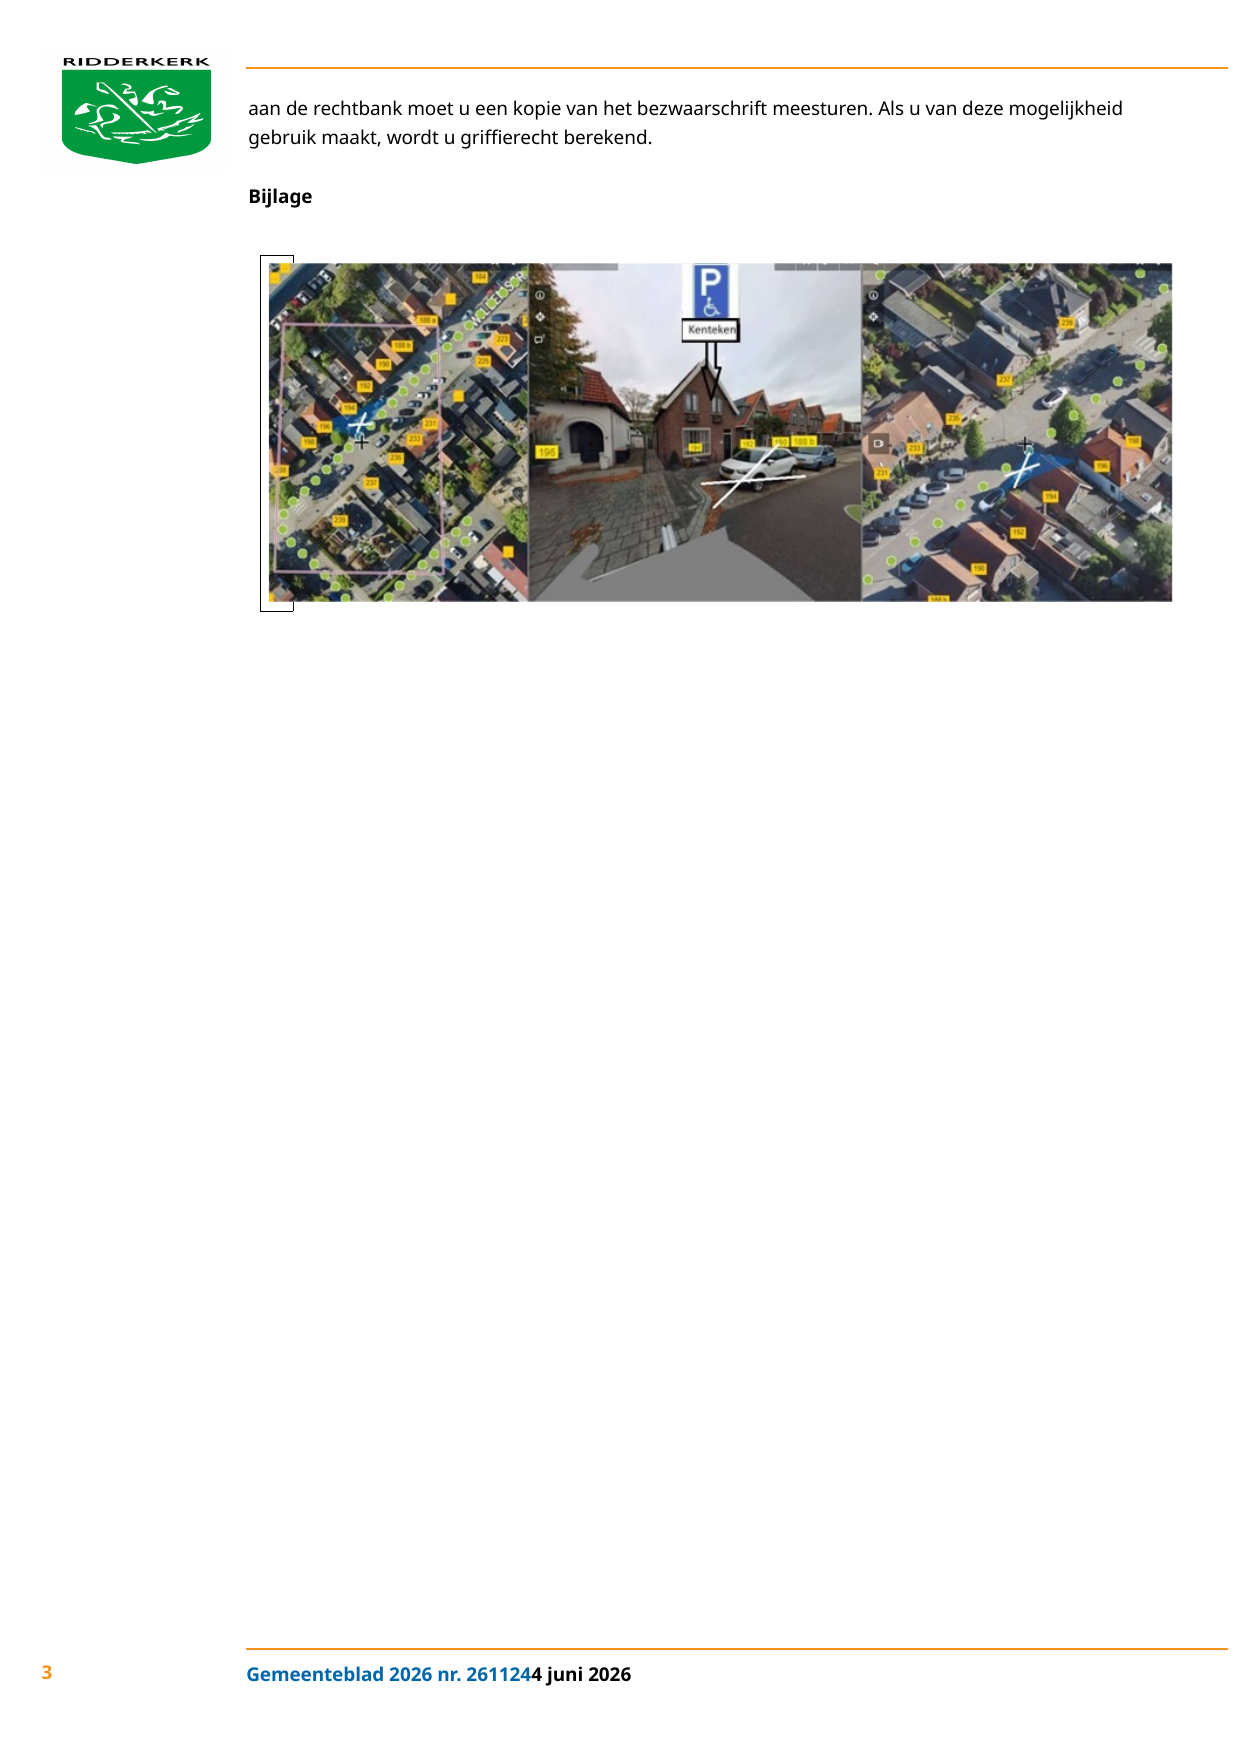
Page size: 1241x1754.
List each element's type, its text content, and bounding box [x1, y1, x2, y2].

picture [41, 47, 231, 172]
text Bijlage [248, 183, 1152, 209]
picture [268, 263, 1173, 602]
text aan de rechtbank moet u een kopie van het bezwaarschrift meesturen. Als u van deze mogelijkheid gebruik maakt, wordt u griffierecht berekend. [248, 95, 1152, 150]
